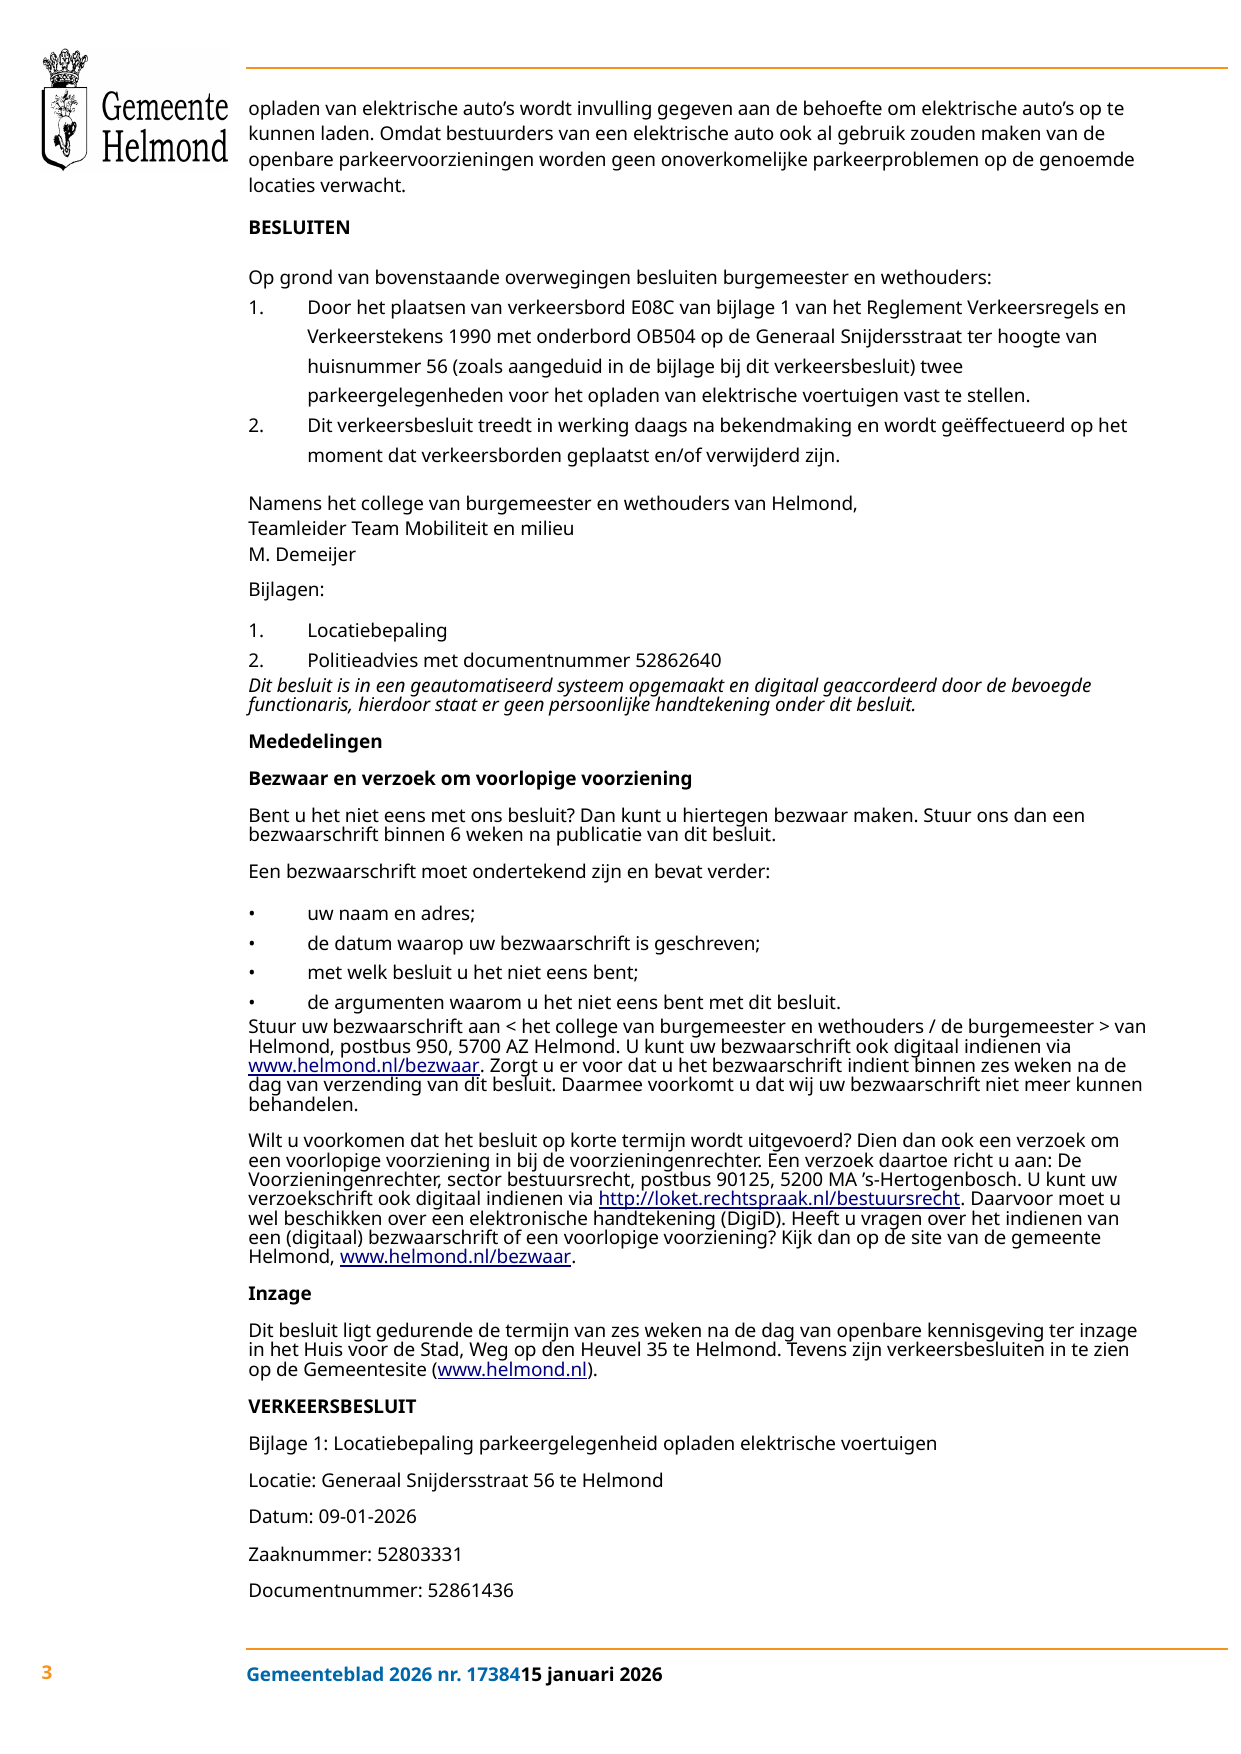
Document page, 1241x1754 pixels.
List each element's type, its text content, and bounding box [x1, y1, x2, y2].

text Wilt u voorkomen dat het besluit op korte termijn wordt uitgevoerd? Dien dan ook een verzoek om een voorlopige voorziening in bij de voorzieningenrechter. Een verzoek daartoe richt u aan: De Voorzieningenrechter, sector bestuursrecht, postbus 90125, 5200 MA ’s-Hertogenbosch. U kunt uw verzoekschrift ook digitaal indienen via http://loket.rechtspraak.nl/bestuursrecht. Daarvoor moet u wel beschikken over een elektronische handtekening (DigiD). Heeft u vragen over het indienen van een (digitaal) bezwaarschrift of een voorlopige voorziening? Kijk dan op de site van de gemeente Helmond, www.helmond.nl/bezwaar. [248, 1132, 1152, 1267]
picture [41, 47, 231, 172]
list de argumenten waarom u het niet eens bent met dit besluit. [248, 989, 1152, 1014]
text Namens het college van burgemeester en wethouders van Helmond, [248, 490, 1152, 515]
text M. Demeijer [248, 541, 1152, 567]
text Op grond van bovenstaande overwegingen besluiten burgemeester en wethouders: [248, 264, 1152, 290]
text VERKEERSBESLUIT [248, 1398, 1152, 1417]
list Dit verkeersbesluit treedt in werking daags na bekendmaking en wordt geëffectueerd op het moment dat verkeersborden geplaatst en/of verwijderd zijn. [248, 412, 1152, 468]
text Datum: 09-01-2026 [248, 1508, 1152, 1528]
text Teamleider Team Mobiliteit en milieu [248, 515, 1152, 541]
text Mededelingen [248, 733, 1152, 752]
text Bezwaar en verzoek om voorlopige voorziening [248, 770, 1152, 789]
text Stuur uw bezwaarschrift aan < het college van burgemeester en wethouders / de burgemeester > van Helmond, postbus 950, 5700 AZ Helmond. U kunt uw bezwaarschrift ook digitaal indienen via www.helmond.nl/bezwaar. Zorgt u er voor dat u het bezwaarschrift indient binnen zes weken na de dag van verzending van dit besluit. Daarmee voorkomt u dat wij uw bezwaarschrift niet meer kunnen behandelen. [248, 1018, 1152, 1115]
text opladen van elektrische auto’s wordt invulling gegeven aan de behoefte om elektrische auto’s op te kunnen laden. Omdat bestuurders van een elektrische auto ook al gebruik zouden maken van de openbare parkeervoorzieningen worden geen onoverkomelijke parkeerproblemen op de genoemde locaties verwacht. [248, 95, 1152, 198]
text Dit besluit ligt gedurende de termijn van zes weken na de dag van openbare kennisgeving ter inzage in het Huis voor de Stad, Weg op den Heuvel 35 te Helmond. Tevens zijn verkeersbesluiten in te zien op de Gemeentesite (www.helmond.nl). [248, 1322, 1152, 1380]
list de datum waarop uw bezwaarschrift is geschreven; [248, 930, 1152, 955]
list Door het plaatsen van verkeersbord E08C van bijlage 1 van het Reglement Verkeersregels en Verkeerstekens 1990 met onderbord OB504 op de Generaal Snijdersstraat ter hoogte van huisnummer 56 (zoals aangeduid in de bijlage bij dit verkeersbesluit) twee parkeergelegenheden voor het opladen van elektrische voertuigen vast te stellen. [248, 294, 1152, 408]
text Inzage [248, 1285, 1152, 1304]
text Bijlagen: [248, 581, 1152, 600]
list Politieadvies met documentnummer 52862640 [248, 647, 1152, 673]
text Documentnummer: 52861436 [248, 1582, 1152, 1602]
list uw naam en adres; [248, 900, 1152, 926]
list Locatiebepaling [248, 617, 1152, 643]
text Dit besluit is in een geautomatiseerd systeem opgemaakt en digitaal geaccordeerd door de bevoegde functionaris, hierdoor staat er geen persoonlijke handtekening onder dit besluit. [248, 677, 1152, 715]
text Locatie: Generaal Snijdersstraat 56 te Helmond [248, 1472, 1152, 1491]
text BESLUITEN [248, 214, 1152, 240]
text Bent u het niet eens met ons besluit? Dan kunt u hiertegen bezwaar maken. Stuur ons dan een bezwaarschrift binnen 6 weken na publicatie van dit besluit. [248, 807, 1152, 845]
text Zaaknummer: 52803331 [248, 1546, 1152, 1565]
text Een bezwaarschrift moet ondertekend zijn en bevat verder: [248, 863, 1152, 882]
list met welk besluit u het niet eens bent; [248, 959, 1152, 985]
text Bijlage 1: Locatiebepaling parkeergelegenheid opladen elektrische voertuigen [248, 1434, 1152, 1454]
